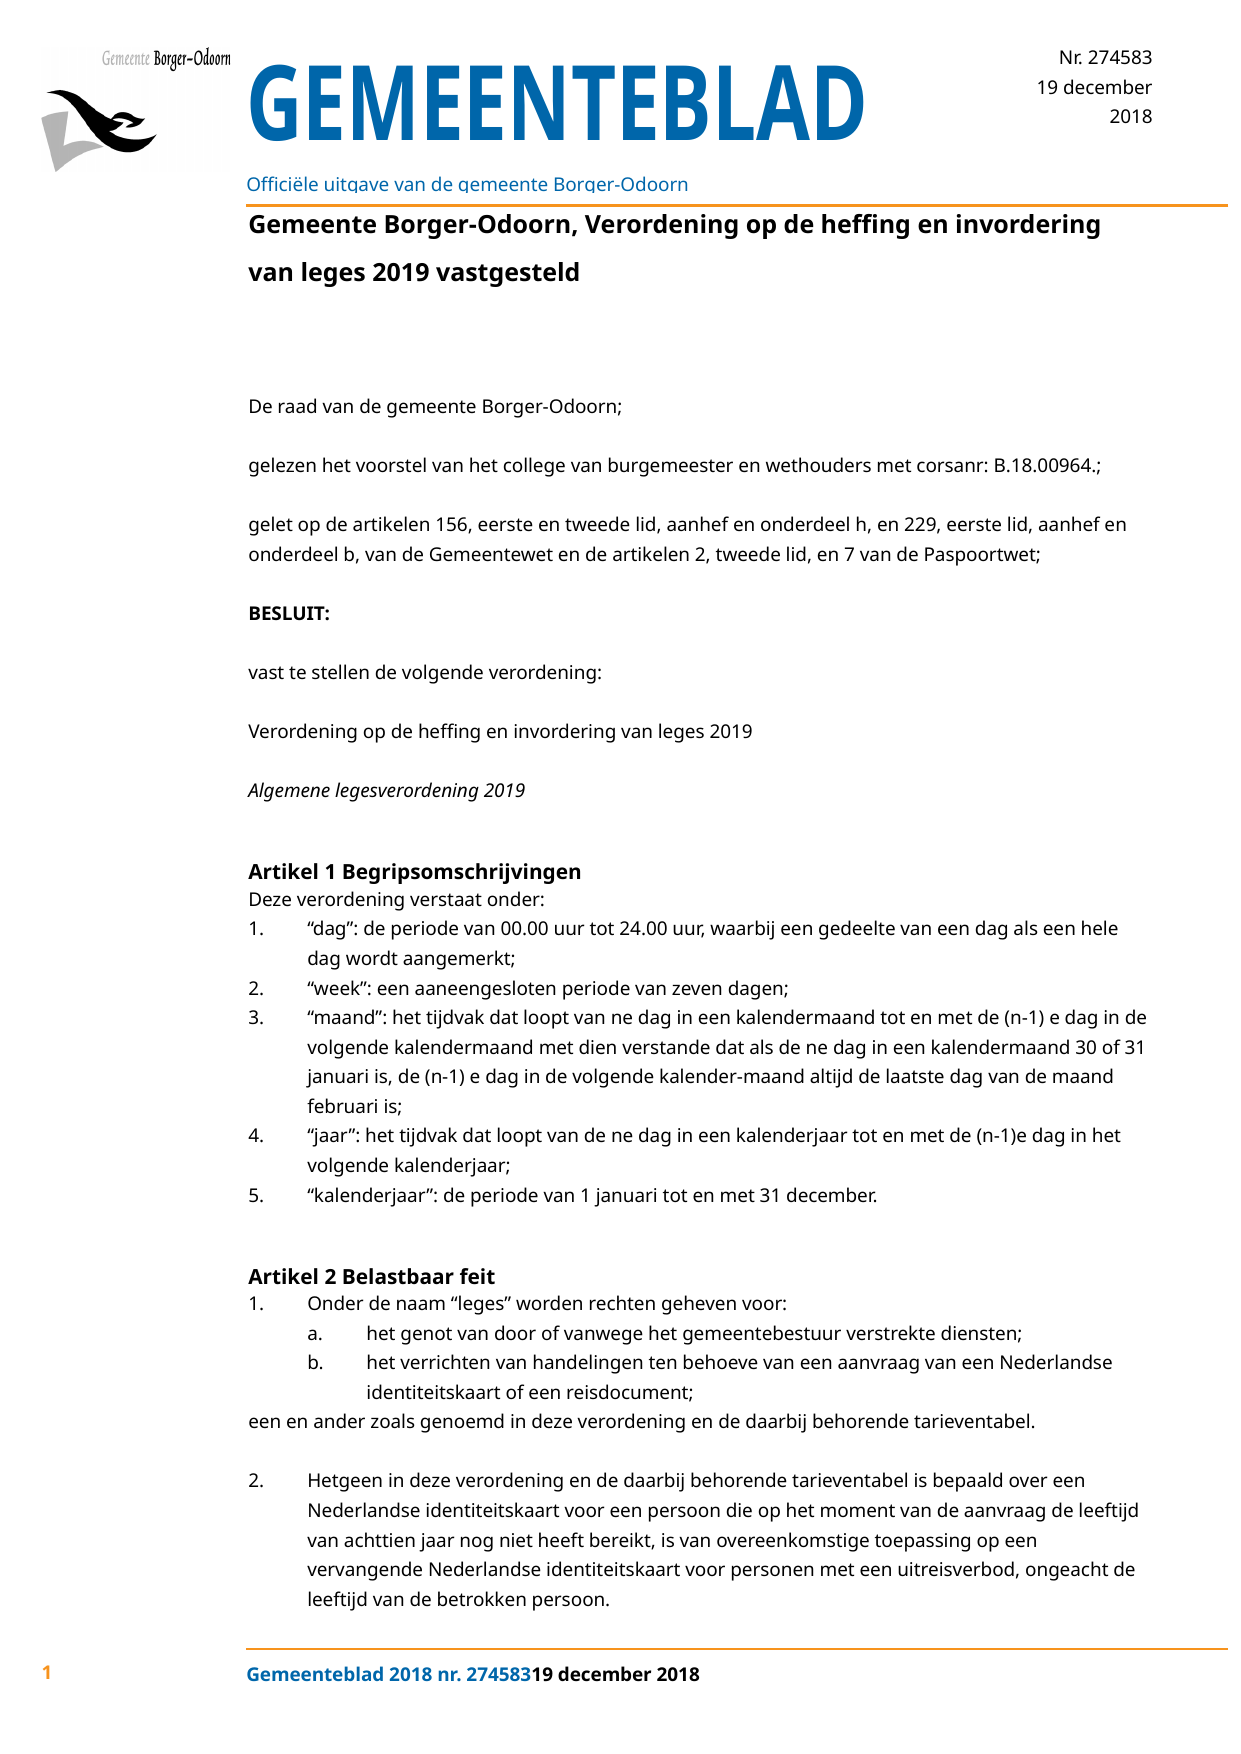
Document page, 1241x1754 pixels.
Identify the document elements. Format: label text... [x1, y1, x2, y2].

text gelezen het voorstel van het college van burgemeester en wethouders met corsanr: B.18.00964.; [248, 452, 1152, 478]
list “dag”: de periode van 00.00 uur tot 24.00 uur, waarbij een gedeelte van een dag als een hele dag wordt aangemerkt; [248, 916, 1152, 971]
text BESLUIT: [248, 600, 1152, 626]
list “week”: een aaneengesloten periode van zeven dagen; [248, 975, 1152, 1000]
text De raad van de gemeente Borger-Odoorn; [248, 393, 1152, 419]
text Artikel 1 Begripsomschrijvingen [248, 857, 1152, 886]
text vast te stellen de volgende verordening: [248, 659, 1152, 685]
text Deze verordening verstaat onder: [248, 886, 1152, 912]
list het genot van door of vanwege het gemeentebestuur verstrekte diensten; [307, 1320, 1152, 1346]
text Algemene legesverordening 2019 [248, 777, 1152, 803]
picture [41, 47, 231, 172]
text een en ander zoals genoemd in deze verordening en de daarbij behorende tarieventabel. [248, 1408, 1152, 1434]
list Onder de naam “leges” worden rechten geheven voor: [248, 1290, 1152, 1316]
text Artikel 2 Belastbaar feit [248, 1262, 1152, 1290]
list Hetgeen in deze verordening en de daarbij behorende tarieventabel is bepaald over een Nederlandse identiteitskaart voor een persoon die op het moment van de aanvraag de leeftijd van achttien jaar nog niet heeft bereikt, is van overeenkomstige toepassing op een vervangende Nederlandse identiteitskaart voor personen met een uitreisverbod, ongeacht de leeftijd van de betrokken persoon. [248, 1468, 1152, 1612]
text Gemeente Borger-Odoorn, Verordening op de heffing en invordering van leges 2019 vastgesteld [248, 207, 1152, 288]
text Verordening op de heffing en invordering van leges 2019 [248, 718, 1152, 744]
list “maand”: het tijdvak dat loopt van ne dag in een kalendermaand tot en met de (n-1) e dag in de volgende kalendermaand met dien verstande dat als de ne dag in een kalendermaand 30 of 31 januari is, de (n-1) e dag in de volgende kalender-maand altijd de laatste dag van de maand februari is; [248, 1004, 1152, 1119]
list “kalenderjaar”: de periode van 1 januari tot en met 31 december. [248, 1182, 1152, 1207]
text gelet op de artikelen 156, eerste en tweede lid, aanhef en onderdeel h, en 229, eerste lid, aanhef en onderdeel b, van de Gemeentewet en de artikelen 2, tweede lid, en 7 van de Paspoortwet; [248, 511, 1152, 567]
list het verrichten van handelingen ten behoeve van een aanvraag van een Nederlandse identiteitskaart of een reisdocument; [307, 1349, 1152, 1405]
list “jaar”: het tijdvak dat loopt van de ne dag in een kalenderjaar tot en met de (n-1)e dag in het volgende kalenderjaar; [248, 1123, 1152, 1178]
